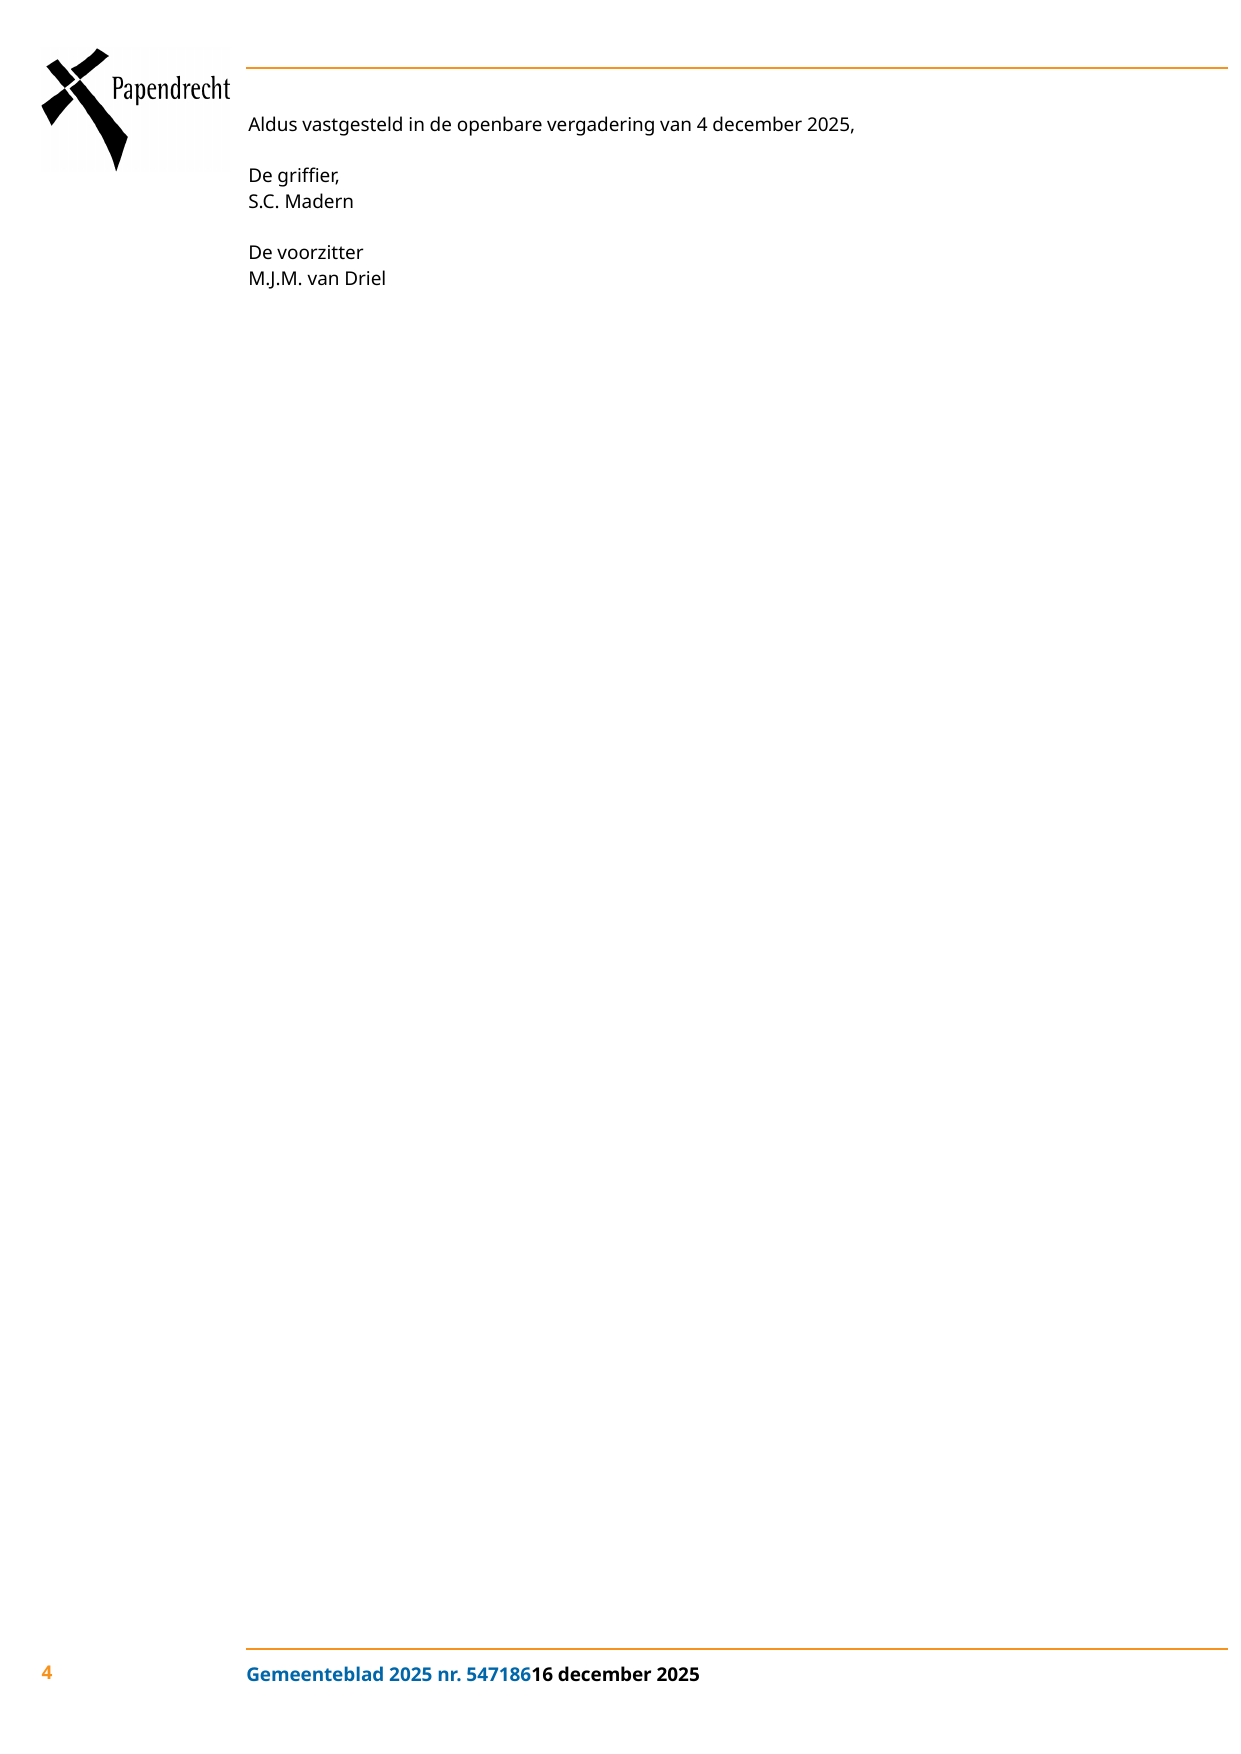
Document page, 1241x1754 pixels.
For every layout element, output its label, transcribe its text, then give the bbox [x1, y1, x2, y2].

text De griffier, [248, 162, 1152, 188]
text M.J.M. van Driel [248, 265, 1152, 291]
text De voorzitter [248, 239, 1152, 265]
text S.C. Madern [248, 188, 1152, 214]
picture [41, 47, 231, 172]
text Aldus vastgesteld in de openbare vergadering van 4 december 2025, [248, 111, 1152, 137]
